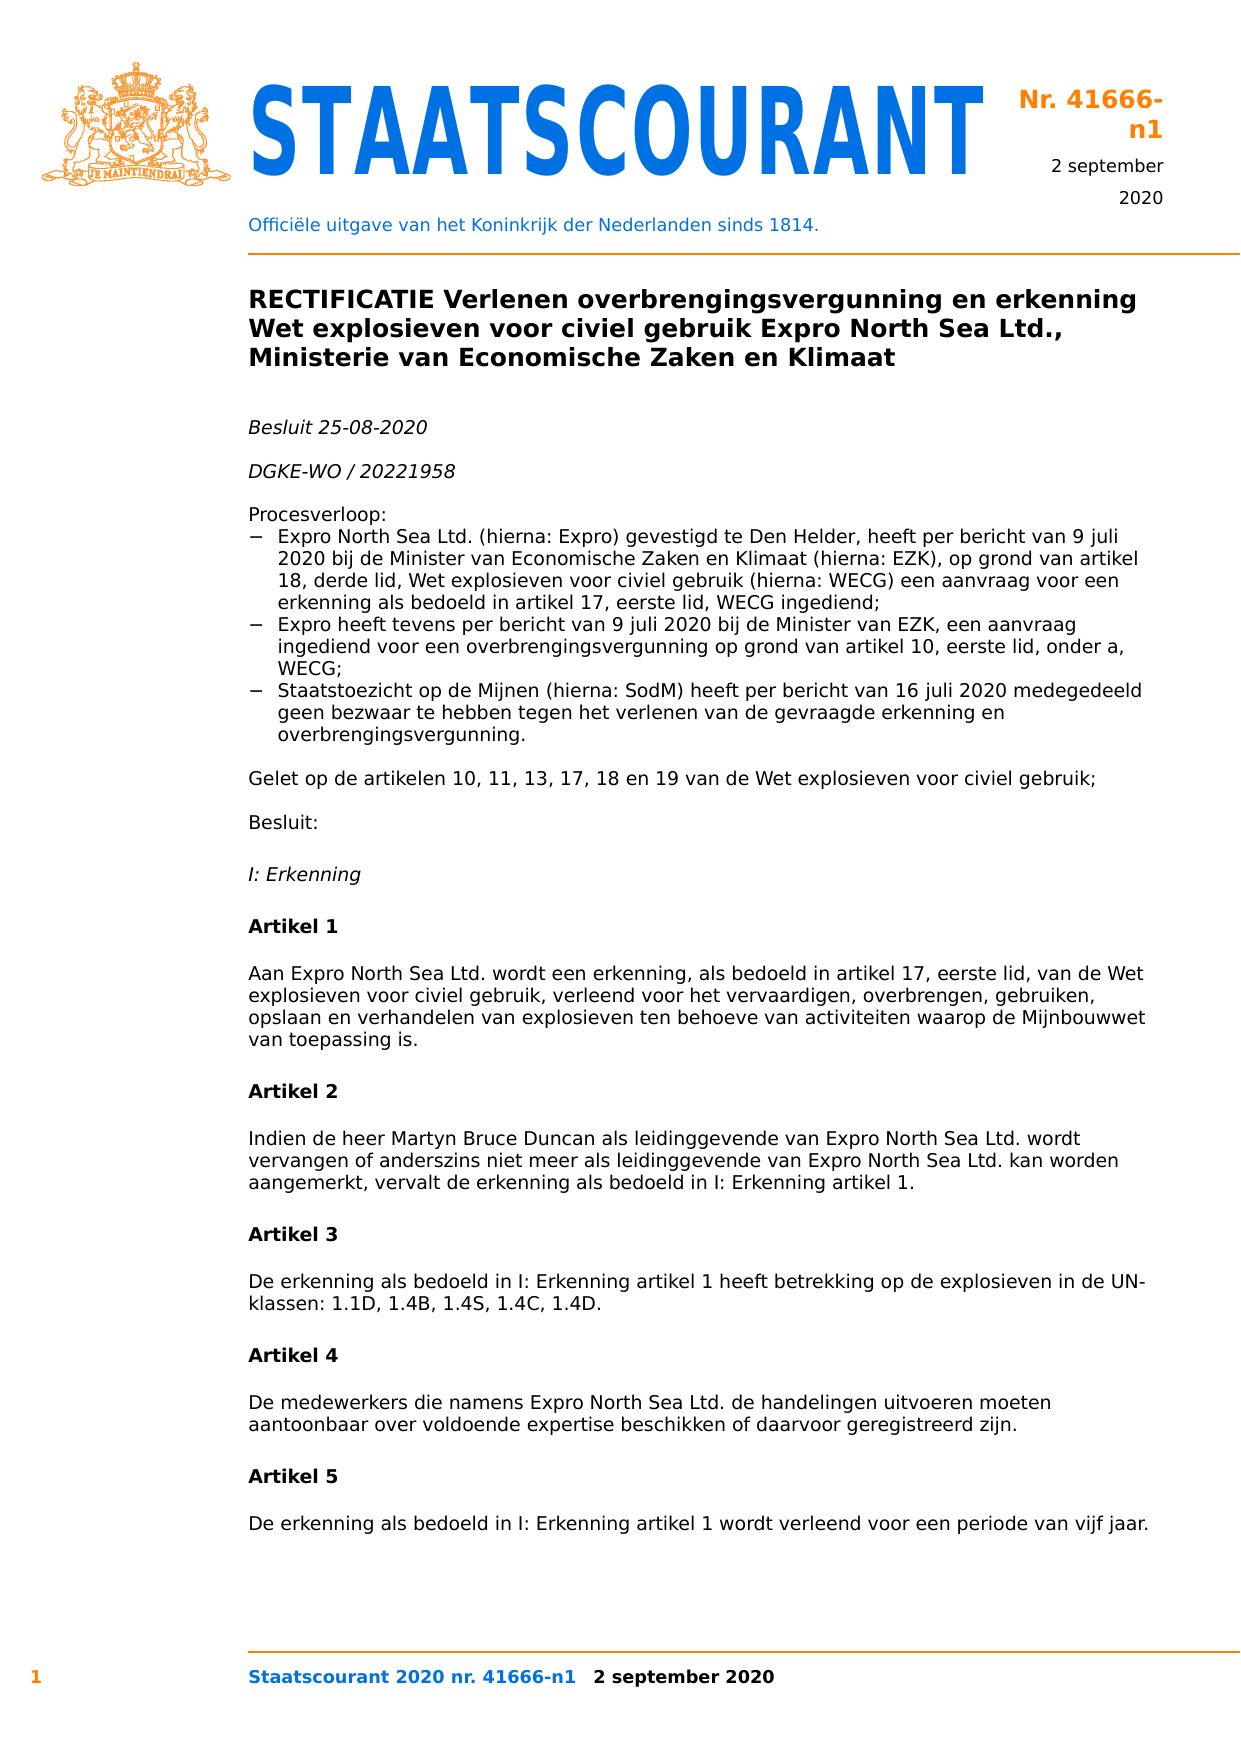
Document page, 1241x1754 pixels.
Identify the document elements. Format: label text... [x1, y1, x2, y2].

picture [41, 62, 231, 186]
subtitle I: Erkenning [248, 864, 1163, 886]
text De medewerkers die namens Expro North Sea Ltd. de handelingen uitvoeren moeten aantoonbaar over voldoende expertise beschikken of daarvoor geregistreerd zijn. [248, 1392, 1163, 1436]
table_header STAATSCOURANT [248, 62, 998, 215]
subtitle Artikel 4 [248, 1344, 1163, 1367]
text − Staatstoezicht op de Mijnen (hierna: SodM) heeft per bericht van 16 juli 2020 medegedeeld geen bezwaar te hebben tegen het verlenen van de gevraagde erkenning en overbrengingsvergunning. [248, 680, 1163, 746]
text − Expro North Sea Ltd. (hierna: Expro) gevestigd te Den Helder, heeft per bericht van 9 juli 2020 bij de Minister van Economische Zaken en Klimaat (hierna: EZK), op grond van artikel 18, derde lid, Wet explosieven voor civiel gebruik (hierna: WECG) een aanvraag voor een erkenning als bedoeld in artikel 17, eerste lid, WECG ingediend; [248, 526, 1163, 614]
table_cell Officiële uitgave van het Koninkrijk der Nederlanden sinds 1814. [248, 215, 1240, 253]
text Aan Expro North Sea Ltd. wordt een erkenning, als bedoeld in artikel 17, eerste lid, van de Wet explosieven voor civiel gebruik, verleend voor het vervaardigen, overbrengen, gebruiken, opslaan en verhandelen van explosieven ten behoeve van activiteiten waarop de Mijnbouwwet van toepassing is. [248, 963, 1163, 1051]
text Gelet op de artikelen 10, 11, 13, 17, 18 en 19 van de Wet explosieven voor civiel gebruik; [248, 768, 1163, 790]
text Besluit 25-08-2020 [248, 417, 1163, 438]
text DGKE-WO / 20221958 [248, 461, 1163, 482]
table_cell 2 september [998, 150, 1240, 182]
text − Expro heeft tevens per bericht van 9 juli 2020 bij de Minister van EZK, een aanvraag ingediend voor een overbrengingsvergunning op grond van artikel 10, eerste lid, onder a, WECG; [248, 614, 1163, 680]
table_cell 2020 [998, 183, 1240, 215]
subtitle RECTIFICATIE Verlenen overbrengingsvergunning en erkenning Wet explosieven voor civiel gebruik Expro North Sea Ltd., Ministerie van Economische Zaken en Klimaat [248, 285, 1163, 373]
subtitle Artikel 5 [248, 1466, 1163, 1487]
subtitle Artikel 2 [248, 1081, 1163, 1103]
text De erkenning als bedoeld in I: Erkenning artikel 1 heeft betrekking op de explosieven in de UN-klassen: 1.1D, 1.4B, 1.4S, 1.4C, 1.4D. [248, 1271, 1163, 1314]
table_header Nr. 41666-n1 [998, 62, 1240, 150]
text Procesverloop: [248, 504, 1163, 526]
subtitle Artikel 1 [248, 916, 1163, 938]
text Indien de heer Martyn Bruce Duncan als leidinggevende van Expro North Sea Ltd. wordt vervangen of anderszins niet meer als leidinggevende van Expro North Sea Ltd. kan worden aangemerkt, vervalt de erkenning als bedoeld in I: Erkenning artikel 1. [248, 1128, 1163, 1194]
subtitle Artikel 3 [248, 1224, 1163, 1246]
table_header [25, 62, 248, 253]
text De erkenning als bedoeld in I: Erkenning artikel 1 wordt verleend voor een periode van vijf jaar. [248, 1512, 1163, 1534]
text Besluit: [248, 812, 1163, 834]
